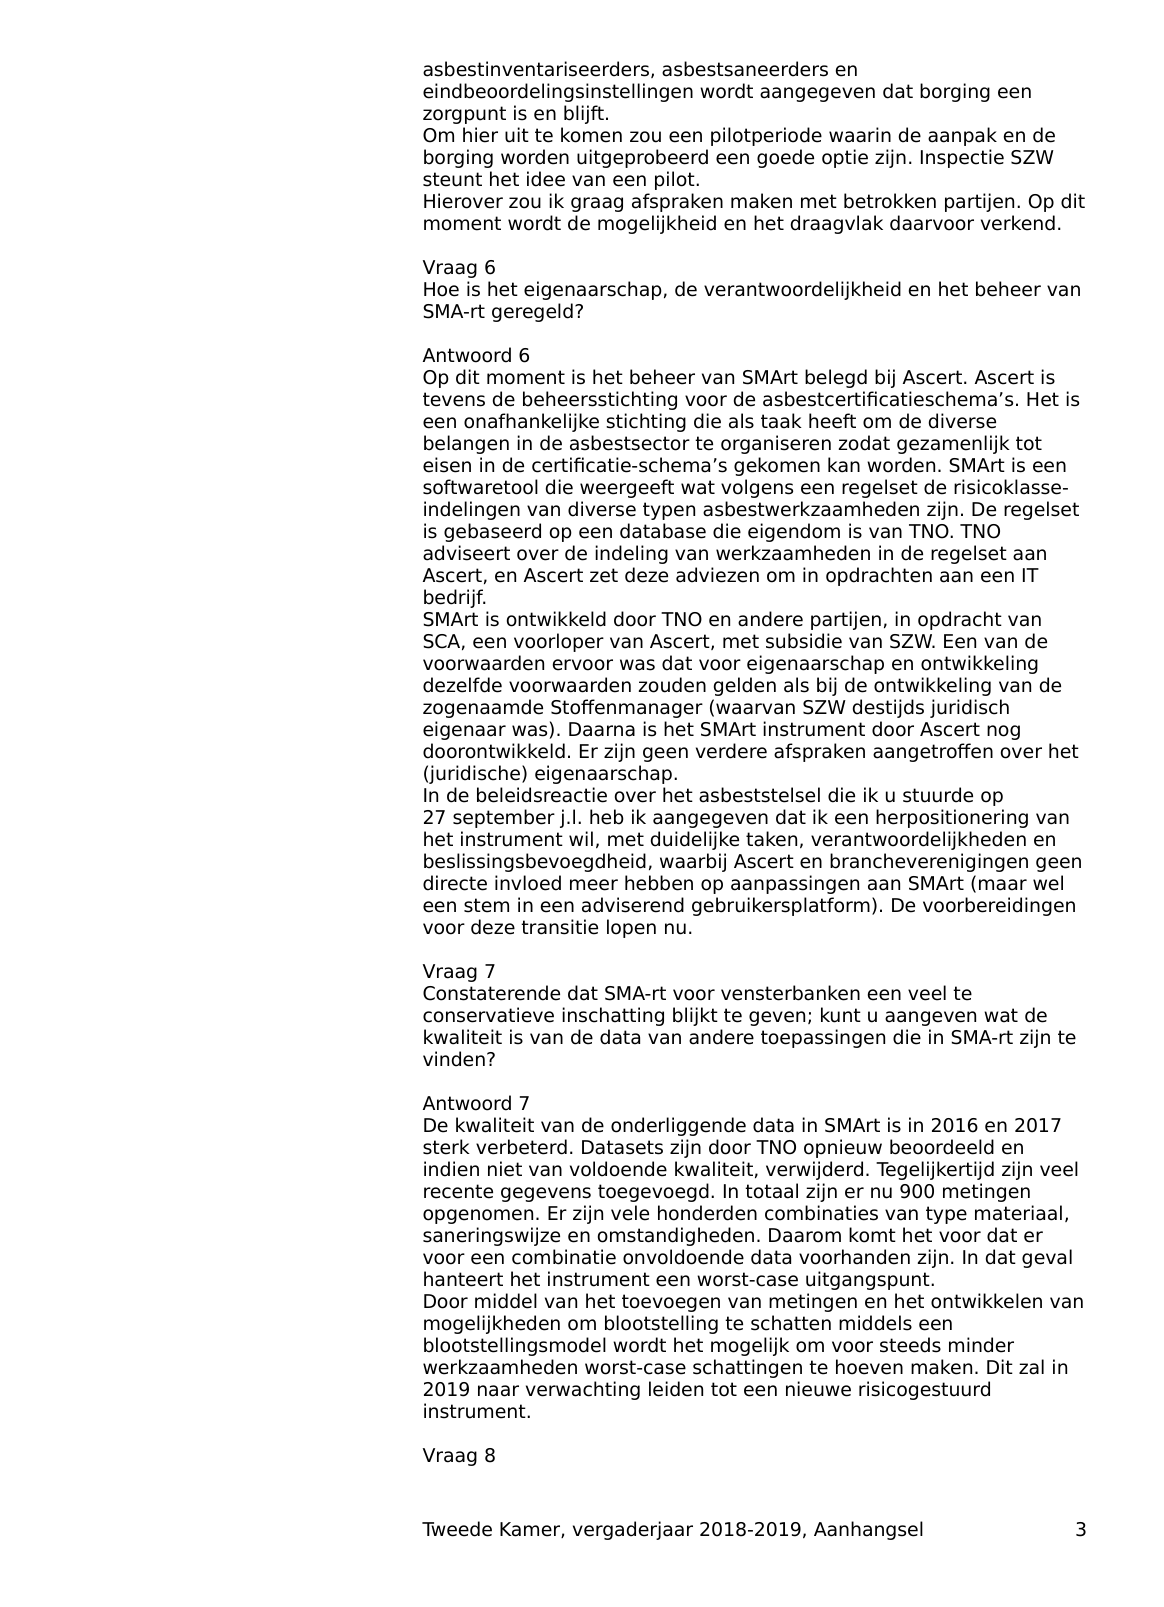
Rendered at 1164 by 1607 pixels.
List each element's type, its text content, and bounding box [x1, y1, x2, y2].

text SMArt is ontwikkeld door TNO en andere partijen, in opdracht van SCA, een voorloper van Ascert, met subsidie van SZW. Een van de voorwaarden ervoor was dat voor eigenaarschap en ontwikkeling dezelfde voorwaarden zouden gelden als bij de ontwikkeling van de zogenaamde Stoffenmanager (waarvan SZW destijds juridisch eigenaar was). Daarna is het SMArt instrument door Ascert nog doorontwikkeld. Er zijn geen verdere afspraken aangetroffen over het (juridische) eigenaarschap. [422, 609, 1087, 785]
text In de beleidsreactie over het asbeststelsel die ik u stuurde op 27 september j.l. heb ik aangegeven dat ik een herpositionering van het instrument wil, met duidelijke taken, verantwoordelijkheden en beslissingsbevoegdheid, waarbij Ascert en brancheverenigingen geen directe invloed meer hebben op aanpassingen aan SMArt (maar wel een stem in een adviserend gebruikersplatform). De voorbereidingen voor deze transitie lopen nu. [422, 785, 1087, 939]
text Door middel van het toevoegen van metingen en het ontwikkelen van mogelijkheden om blootstelling te schatten middels een blootstellingsmodel wordt het mogelijk om voor steeds minder werkzaamheden worst-case schattingen te hoeven maken. Dit zal in 2019 naar verwachting leiden tot een nieuwe risicogestuurd instrument. [422, 1291, 1087, 1423]
text De kwaliteit van de onderliggende data in SMArt is in 2016 en 2017 sterk verbeterd. Datasets zijn door TNO opnieuw beoordeeld en indien niet van voldoende kwaliteit, verwijderd. Tegelijkertijd zijn veel recente gegevens toegevoegd. In totaal zijn er nu 900 metingen opgenomen. Er zijn vele honderden combinaties van type materiaal, saneringswijze en omstandigheden. Daarom komt het voor dat er voor een combinatie onvoldoende data voorhanden zijn. In dat geval hanteert het instrument een worst-case uitgangspunt. [422, 1115, 1087, 1291]
text Hierover zou ik graag afspraken maken met betrokken partijen. Op dit moment wordt de mogelijkheid en het draagvlak daarvoor verkend. [422, 191, 1087, 235]
text Hoe is het eigenaarschap, de verantwoordelijkheid en het beheer van SMA-rt geregeld? [422, 279, 1087, 323]
text Vraag 8 [422, 1445, 1087, 1467]
text Op dit moment is het beheer van SMArt belegd bij Ascert. Ascert is tevens de beheersstichting voor de asbestcertificatieschema’s. Het is een onafhankelijke stichting die als taak heeft om de diverse belangen in de asbestsector te organiseren zodat gezamenlijk tot eisen in de certificatie-schema’s gekomen kan worden. SMArt is een softwaretool die weergeeft wat volgens een regelset de risicoklasse-indelingen van diverse typen asbestwerkzaamheden zijn. De regelset is gebaseerd op een database die eigendom is van TNO. TNO adviseert over de indeling van werkzaamheden in de regelset aan Ascert, en Ascert zet deze adviezen om in opdrachten aan een IT bedrijf. [422, 367, 1087, 609]
text Constaterende dat SMA-rt voor vensterbanken een veel te conservatieve inschatting blijkt te geven; kunt u aangeven wat de kwaliteit is van de data van andere toepassingen die in SMA-rt zijn te vinden? [422, 983, 1087, 1071]
text Antwoord 7 [422, 1093, 1087, 1115]
text Vraag 6 [422, 257, 1087, 279]
text Vraag 7 [422, 961, 1087, 983]
text asbestinventariseerders, asbestsaneerders en eindbeoordelingsinstellingen wordt aangegeven dat borging een zorgpunt is en blijft. [422, 59, 1087, 125]
text Antwoord 6 [422, 345, 1087, 367]
text Om hier uit te komen zou een pilotperiode waarin de aanpak en de borging worden uitgeprobeerd een goede optie zijn. Inspectie SZW steunt het idee van een pilot. [422, 125, 1087, 191]
